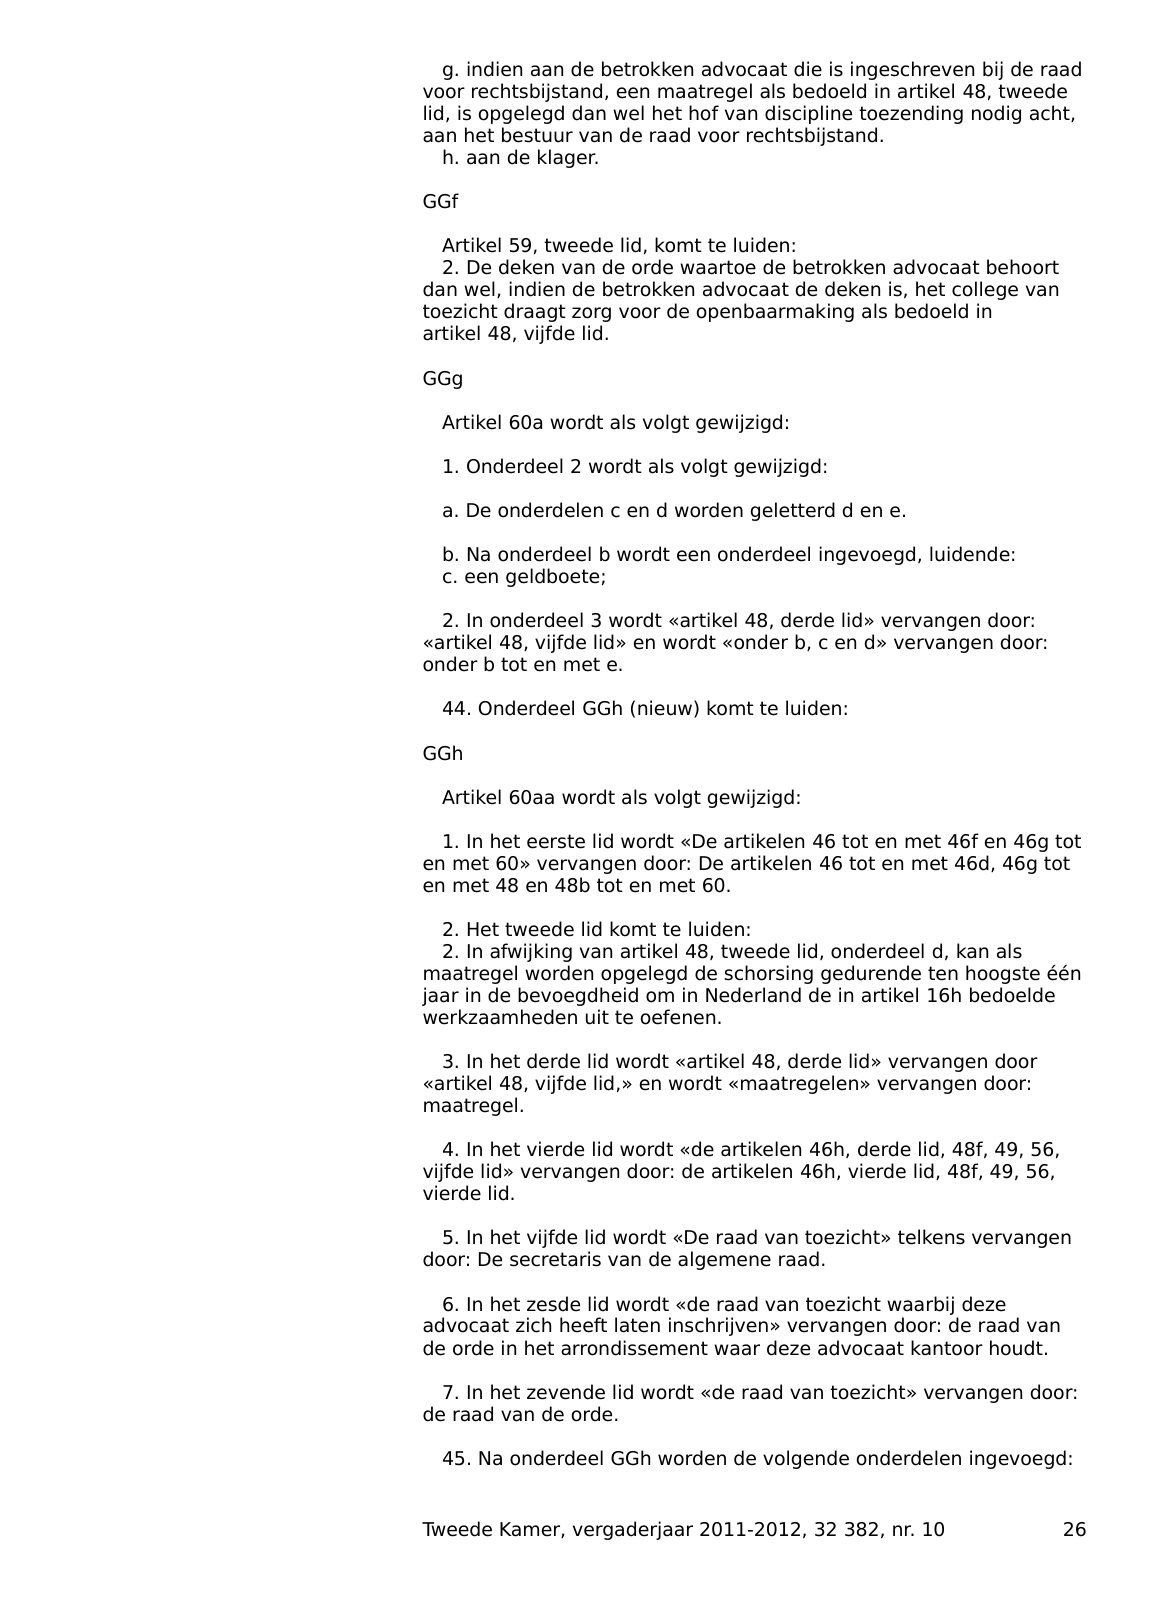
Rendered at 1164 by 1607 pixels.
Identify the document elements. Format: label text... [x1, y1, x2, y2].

text 2. In onderdeel 3 wordt «artikel 48, derde lid» vervangen door: «artikel 48, vijfde lid» en wordt «onder b, c en d» vervangen door: onder b tot en met e. [422, 610, 1087, 676]
text 7. In het zevende lid wordt «de raad van toezicht» vervangen door: de raad van de orde. [422, 1382, 1087, 1426]
text 44. Onderdeel GGh (nieuw) komt te luiden: [422, 698, 1087, 720]
text h. aan de klager. [422, 147, 1087, 169]
text Artikel 60aa wordt als volgt gewijzigd: [422, 787, 1087, 809]
text 4. In het vierde lid wordt «de artikelen 46h, derde lid, 48f, 49, 56, vijfde lid» vervangen door: de artikelen 46h, vierde lid, 48f, 49, 56, vierde lid. [422, 1139, 1087, 1205]
subtitle GGf [422, 191, 1087, 213]
text 2. Het tweede lid komt te luiden: [422, 919, 1087, 941]
text 1. Onderdeel 2 wordt als volgt gewijzigd: [422, 456, 1087, 478]
text 45. Na onderdeel GGh worden de volgende onderdelen ingevoegd: [422, 1448, 1087, 1470]
text 1. In het eerste lid wordt «De artikelen 46 tot en met 46f en 46g tot en met 60» vervangen door: De artikelen 46 tot en met 46d, 46g tot en met 48 en 48b tot en met 60. [422, 831, 1087, 897]
text c. een geldboete; [422, 566, 1087, 588]
text b. Na onderdeel b wordt een onderdeel ingevoegd, luidende: [422, 544, 1087, 566]
subtitle GGh [422, 742, 1087, 764]
text g. indien aan de betrokken advocaat die is ingeschreven bij de raad voor rechtsbijstand, een maatregel als bedoeld in artikel 48, tweede lid, is opgelegd dan wel het hof van discipline toezending nodig acht, aan het bestuur van de raad voor rechtsbijstand. [422, 59, 1087, 147]
text 3. In het derde lid wordt «artikel 48, derde lid» vervangen door «artikel 48, vijfde lid,» en wordt «maatregelen» vervangen door: maatregel. [422, 1051, 1087, 1117]
subtitle GGg [422, 367, 1087, 389]
text 6. In het zesde lid wordt «de raad van toezicht waarbij deze advocaat zich heeft laten inschrijven» vervangen door: de raad van de orde in het arrondissement waar deze advocaat kantoor houdt. [422, 1293, 1087, 1359]
text Artikel 59, tweede lid, komt te luiden: [422, 235, 1087, 257]
text 5. In het vijfde lid wordt «De raad van toezicht» telkens vervangen door: De secretaris van de algemene raad. [422, 1227, 1087, 1271]
text Artikel 60a wordt als volgt gewijzigd: [422, 412, 1087, 433]
text 2. In afwijking van artikel 48, tweede lid, onderdeel d, kan als maatregel worden opgelegd de schorsing gedurende ten hoogste één jaar in de bevoegdheid om in Nederland de in artikel 16h bedoelde werkzaamheden uit te oefenen. [422, 941, 1087, 1029]
text a. De onderdelen c en d worden geletterd d en e. [422, 500, 1087, 522]
text 2. De deken van de orde waartoe de betrokken advocaat behoort dan wel, indien de betrokken advocaat de deken is, het college van toezicht draagt zorg voor de openbaarmaking als bedoeld in artikel 48, vijfde lid. [422, 257, 1087, 345]
